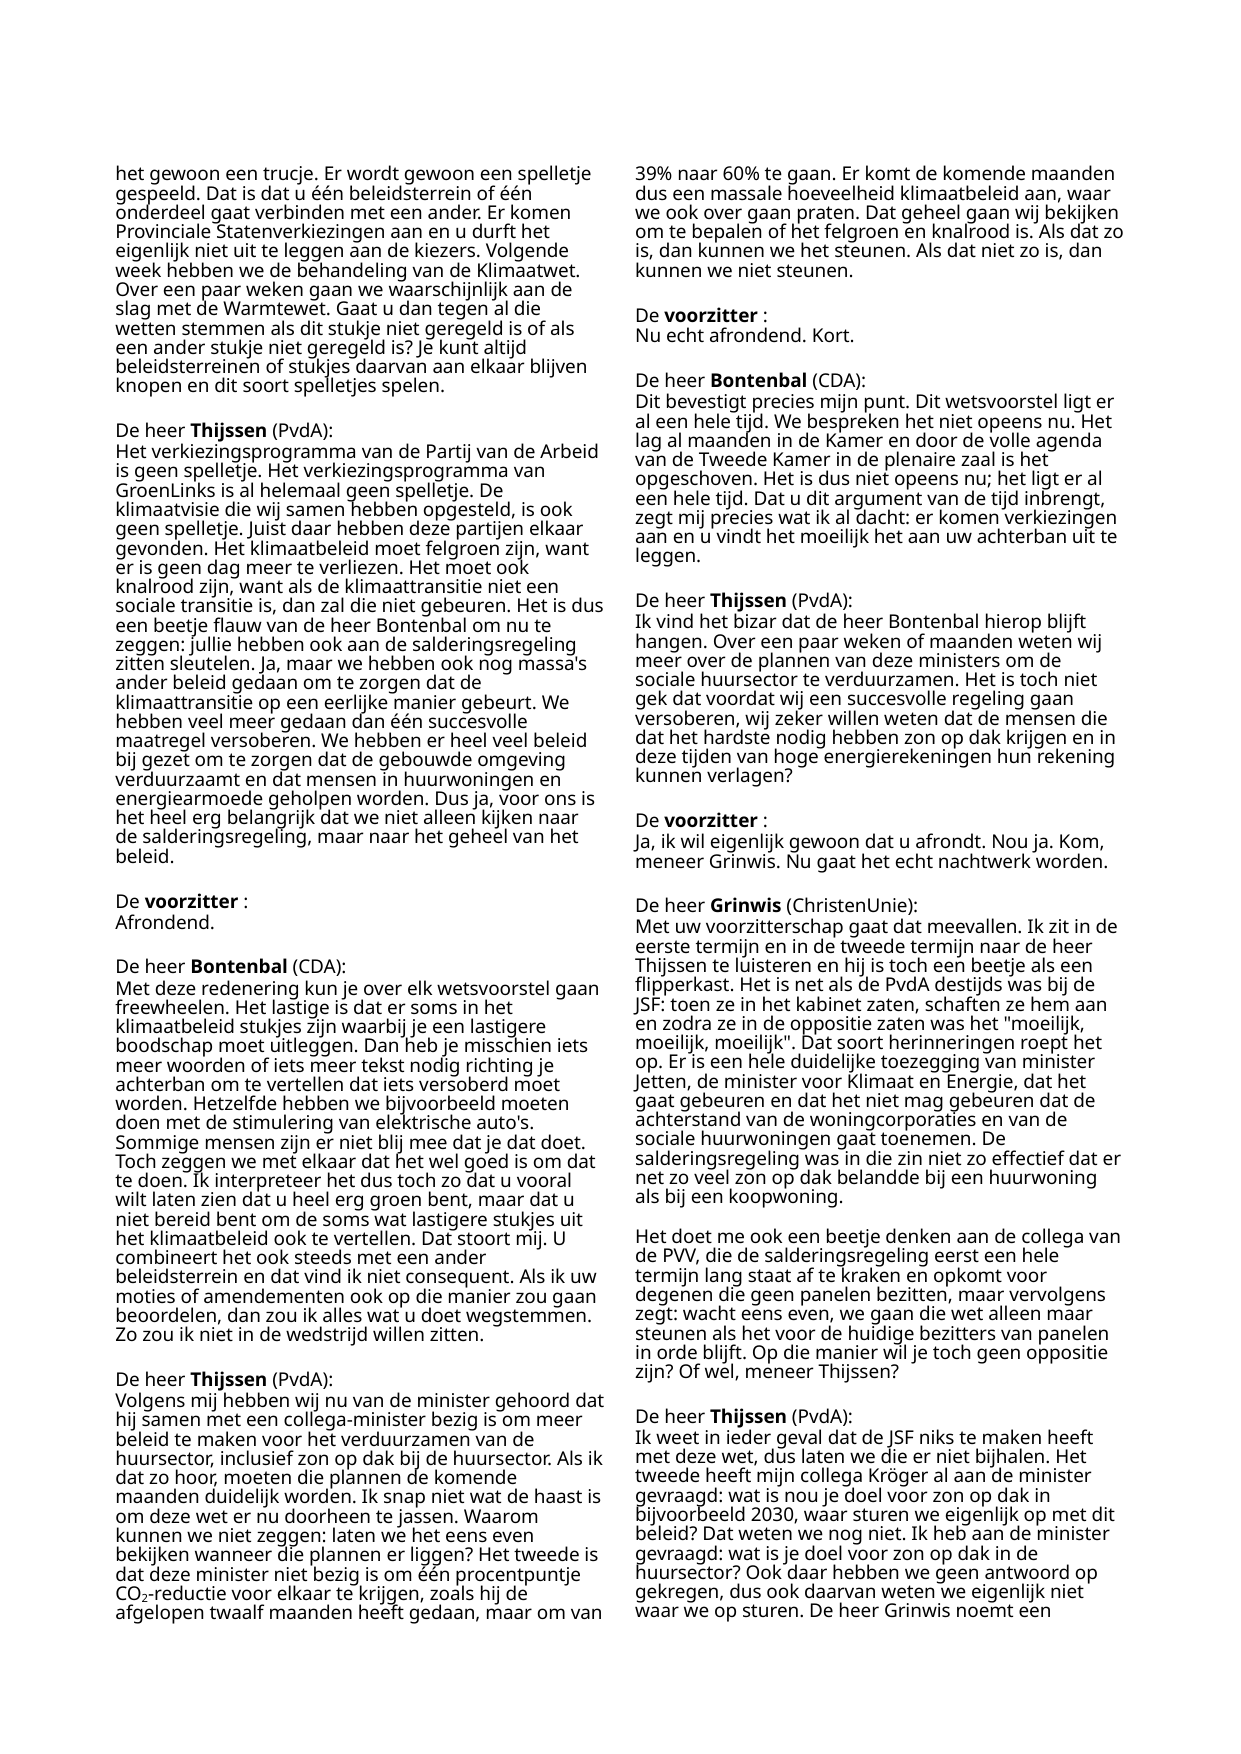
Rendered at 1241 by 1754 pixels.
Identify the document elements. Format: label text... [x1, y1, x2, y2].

text Nu echt afrondend. Kort. [635, 327, 1125, 347]
text Ik weet in ieder geval dat de JSF niks te maken heeft met deze wet, dus laten we die er niet bijhalen. Het tweede heeft mijn collega Kröger al aan de minister gevraagd: wat is nou je doel voor zon op dak in bijvoorbeeld 2030, waar sturen we eigenlijk op met dit beleid? Dat weten we nog niet. Ik heb aan de minister gevraagd: wat is je doel voor zon op dak in de huursector? Ook daar hebben we geen antwoord op gekregen, dus ook daarvan weten we eigenlijk niet waar we op sturen. De heer Grinwis noemt een [635, 1429, 1125, 1622]
text De voorzitter : [115, 888, 605, 914]
text De heer Thijssen (PvdA): [115, 417, 605, 443]
text De heer Bontenbal (CDA): [115, 954, 605, 979]
text De heer Thijssen (PvdA): [635, 588, 1125, 613]
text De heer Grinwis (ChristenUnie): [635, 893, 1125, 918]
text De voorzitter : [635, 302, 1125, 327]
text Het verkiezingsprogramma van de Partij van de Arbeid is geen spelletje. Het verkiezingsprogramma van GroenLinks is al helemaal geen spelletje. De klimaatvisie die wij samen hebben opgesteld, is ook geen spelletje. Juist daar hebben deze partijen elkaar gevonden. Het klimaatbeleid moet felgroen zijn, want er is geen dag meer te verliezen. Het moet ook knalrood zijn, want als de klimaattransitie niet een sociale transitie is, dan zal die niet gebeuren. Het is dus een beetje flauw van de heer Bontenbal om nu te zeggen: jullie hebben ook aan de salderingsregeling zitten sleutelen. Ja, maar we hebben ook nog massa's ander beleid gedaan om te zorgen dat de klimaattransitie op een eerlijke manier gebeurt. We hebben veel meer gedaan dan één succesvolle maatregel versoberen. We hebben er heel veel beleid bij gezet om te zorgen dat de gebouwde omgeving verduurzaamt en dat mensen in huurwoningen en energiearmoede geholpen worden. Dus ja, voor ons is het heel erg belangrijk dat we niet alleen kijken naar de salderingsregeling, maar naar het geheel van het beleid. [115, 443, 605, 867]
text Dit bevestigt precies mijn punt. Dit wetsvoorstel ligt er al een hele tijd. We bespreken het niet opeens nu. Het lag al maanden in de Kamer en door de volle agenda van de Tweede Kamer in de plenaire zaal is het opgeschoven. Het is dus niet opeens nu; het ligt er al een hele tijd. Dat u dit argument van de tijd inbrengt, zegt mij precies wat ik al dacht: er komen verkiezingen aan en u vindt het moeilijk het aan uw achterban uit te leggen. [635, 393, 1125, 567]
text Volgens mij hebben wij nu van de minister gehoord dat hij samen met een collega-minister bezig is om meer beleid te maken voor het verduurzamen van de huursector, inclusief zon op dak bij de huursector. Als ik dat zo hoor, moeten die plannen de komende maanden duidelijk worden. Ik snap niet wat de haast is om deze wet er nu doorheen te jassen. Waarom kunnen we niet zeggen: laten we het eens even bekijken wanneer die plannen er liggen? Het tweede is dat deze minister niet bezig is om één procentpuntje CO2-reductie voor elkaar te krijgen, zoals hij de afgelopen twaalf maanden heeft gedaan, maar om van [115, 1392, 605, 1623]
text het gewoon een trucje. Er wordt gewoon een spelletje gespeeld. Dat is dat u één beleidsterrein of één onderdeel gaat verbinden met een ander. Er komen Provinciale Statenverkiezingen aan en u durft het eigenlijk niet uit te leggen aan de kiezers. Volgende week hebben we de behandeling van de Klimaatwet. Over een paar weken gaan we waarschijnlijk aan de slag met de Warmtewet. Gaat u dan tegen al die wetten stemmen als dit stukje niet geregeld is of als een ander stukje niet geregeld is? Je kunt altijd beleidsterreinen of stukjes daarvan aan elkaar blijven knopen en dit soort spelletjes spelen. [115, 165, 605, 397]
text Met uw voorzitterschap gaat dat meevallen. Ik zit in de eerste termijn en in de tweede termijn naar de heer Thijssen te luisteren en hij is toch een beetje als een flipperkast. Het is net als de PvdA destijds was bij de JSF: toen ze in het kabinet zaten, schaften ze hem aan en zodra ze in de oppositie zaten was het "moeilijk, moeilijk, moeilijk". Dat soort herinneringen roept het op. Er is een hele duidelijke toezegging van minister Jetten, de minister voor Klimaat en Energie, dat het gaat gebeuren en dat het niet mag gebeuren dat de achterstand van de woningcorporaties en van de sociale huurwoningen gaat toenemen. De salderingsregeling was in die zin niet zo effectief dat er net zo veel zon op dak belandde bij een huurwoning als bij een koopwoning. [635, 918, 1125, 1207]
text Ja, ik wil eigenlijk gewoon dat u afrondt. Nou ja. Kom, meneer Grinwis. Nu gaat het echt nachtwerk worden. [635, 833, 1125, 872]
text De heer Thijssen (PvdA): [635, 1403, 1125, 1429]
text Met deze redenering kun je over elk wetsvoorstel gaan freewheelen. Het lastige is dat er soms in het klimaatbeleid stukjes zijn waarbij je een lastigere boodschap moet uitleggen. Dan heb je misschien iets meer woorden of iets meer tekst nodig richting je achterban om te vertellen dat iets versoberd moet worden. Hetzelfde hebben we bijvoorbeeld moeten doen met de stimulering van elektrische auto's. Sommige mensen zijn er niet blij mee dat je dat doet. Toch zeggen we met elkaar dat het wel goed is om dat te doen. Ik interpreteer het dus toch zo dat u vooral wilt laten zien dat u heel erg groen bent, maar dat u niet bereid bent om de soms wat lastigere stukjes uit het klimaatbeleid ook te vertellen. Dat stoort mij. U combineert het ook steeds met een ander beleidsterrein en dat vind ik niet consequent. Als ik uw moties of amendementen ook op die manier zou gaan beoordelen, dan zou ik alles wat u doet wegstemmen. Zo zou ik niet in de wedstrijd willen zitten. [115, 979, 605, 1346]
text Het doet me ook een beetje denken aan de collega van de PVV, die de salderingsregeling eerst een hele termijn lang staat af te kraken en opkomt voor degenen die geen panelen bezitten, maar vervolgens zegt: wacht eens even, we gaan die wet alleen maar steunen als het voor de huidige bezitters van panelen in orde blijft. Op die manier wil je toch geen oppositie zijn? Of wel, meneer Thijssen? [635, 1228, 1125, 1382]
text De heer Thijssen (PvdA): [115, 1366, 605, 1392]
text De heer Bontenbal (CDA): [635, 368, 1125, 393]
text Ik vind het bizar dat de heer Bontenbal hierop blijft hangen. Over een paar weken of maanden weten wij meer over de plannen van deze ministers om de sociale huursector te verduurzamen. Het is toch niet gek dat voordat wij een succesvolle regeling gaan versoberen, wij zeker willen weten dat de mensen die dat het hardste nodig hebben zon op dak krijgen en in deze tijden van hoge energierekeningen hun rekening kunnen verlagen? [635, 613, 1125, 787]
text Afrondend. [115, 914, 605, 933]
text 39% naar 60% te gaan. Er komt de komende maanden dus een massale hoeveelheid klimaatbeleid aan, waar we ook over gaan praten. Dat geheel gaan wij bekijken om te bepalen of het felgroen en knalrood is. Als dat zo is, dan kunnen we het steunen. Als dat niet zo is, dan kunnen we niet steunen. [635, 165, 1125, 281]
text De voorzitter : [635, 808, 1125, 833]
